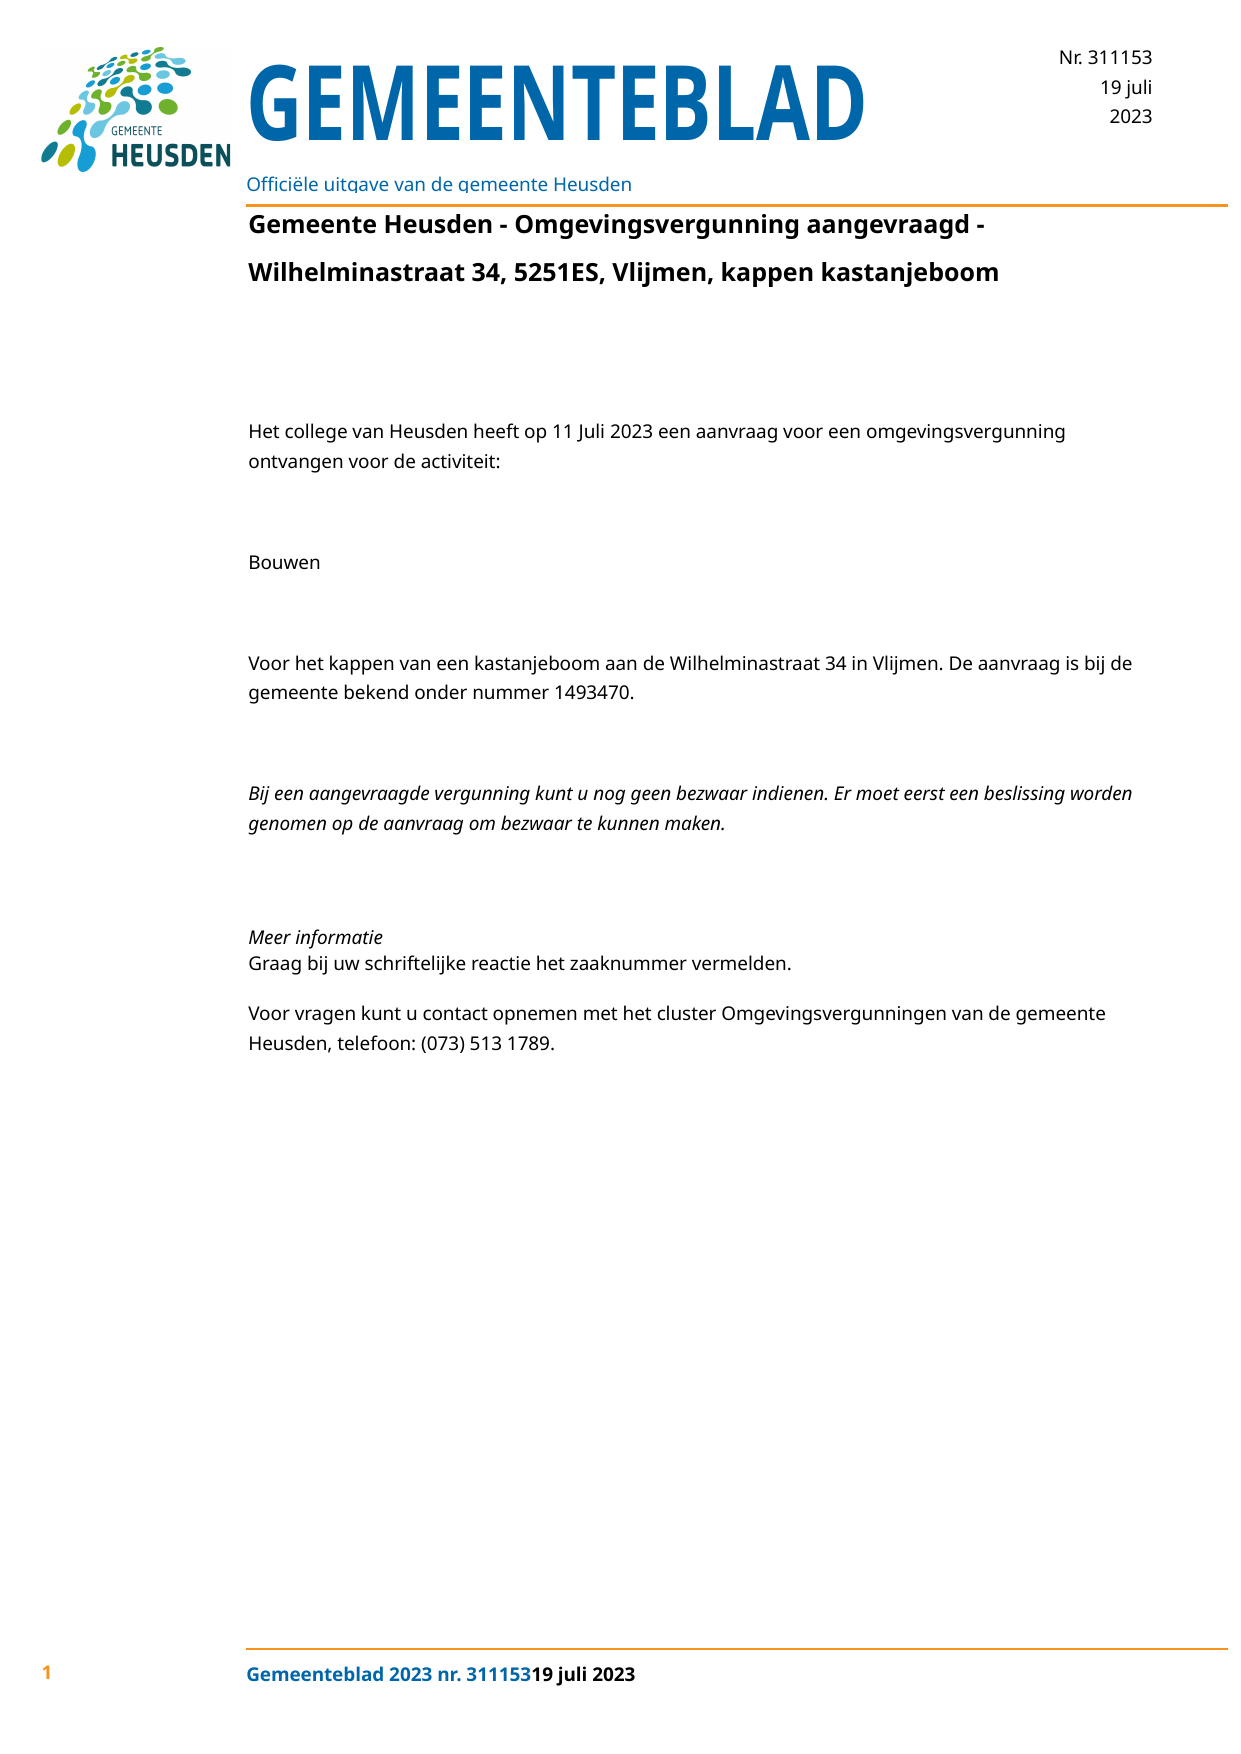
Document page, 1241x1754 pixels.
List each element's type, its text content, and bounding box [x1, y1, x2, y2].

text Graag bij uw schriftelijke reactie het zaaknummer vermelden. [248, 950, 1152, 976]
text Voor het kappen van een kastanjeboom aan de Wilhelminastraat 34 in Vlijmen. De aanvraag is bij de gemeente bekend onder nummer 1493470. [248, 650, 1152, 705]
text Het college van Heusden heeft op 11 Juli 2023 een aanvraag voor een omgevingsvergunning ontvangen voor de activiteit: [248, 419, 1152, 474]
picture [41, 47, 231, 172]
text Gemeente Heusden - Omgevingsvergunning aangevraagd -Wilhelminastraat 34, 5251ES, Vlijmen, kappen kastanjeboom [248, 207, 1152, 288]
text Meer informatie [248, 924, 1152, 950]
text Voor vragen kunt u contact opnemen met het cluster Omgevingsvergunningen van de gemeente Heusden, telefoon: (073) 513 1789. [248, 1001, 1152, 1056]
text Bij een aangevraagde vergunning kunt u nog geen bezwaar indienen. Er moet eerst een beslissing worden genomen op de aanvraag om bezwaar te kunnen maken. [248, 780, 1152, 836]
text Bouwen [248, 549, 1152, 575]
